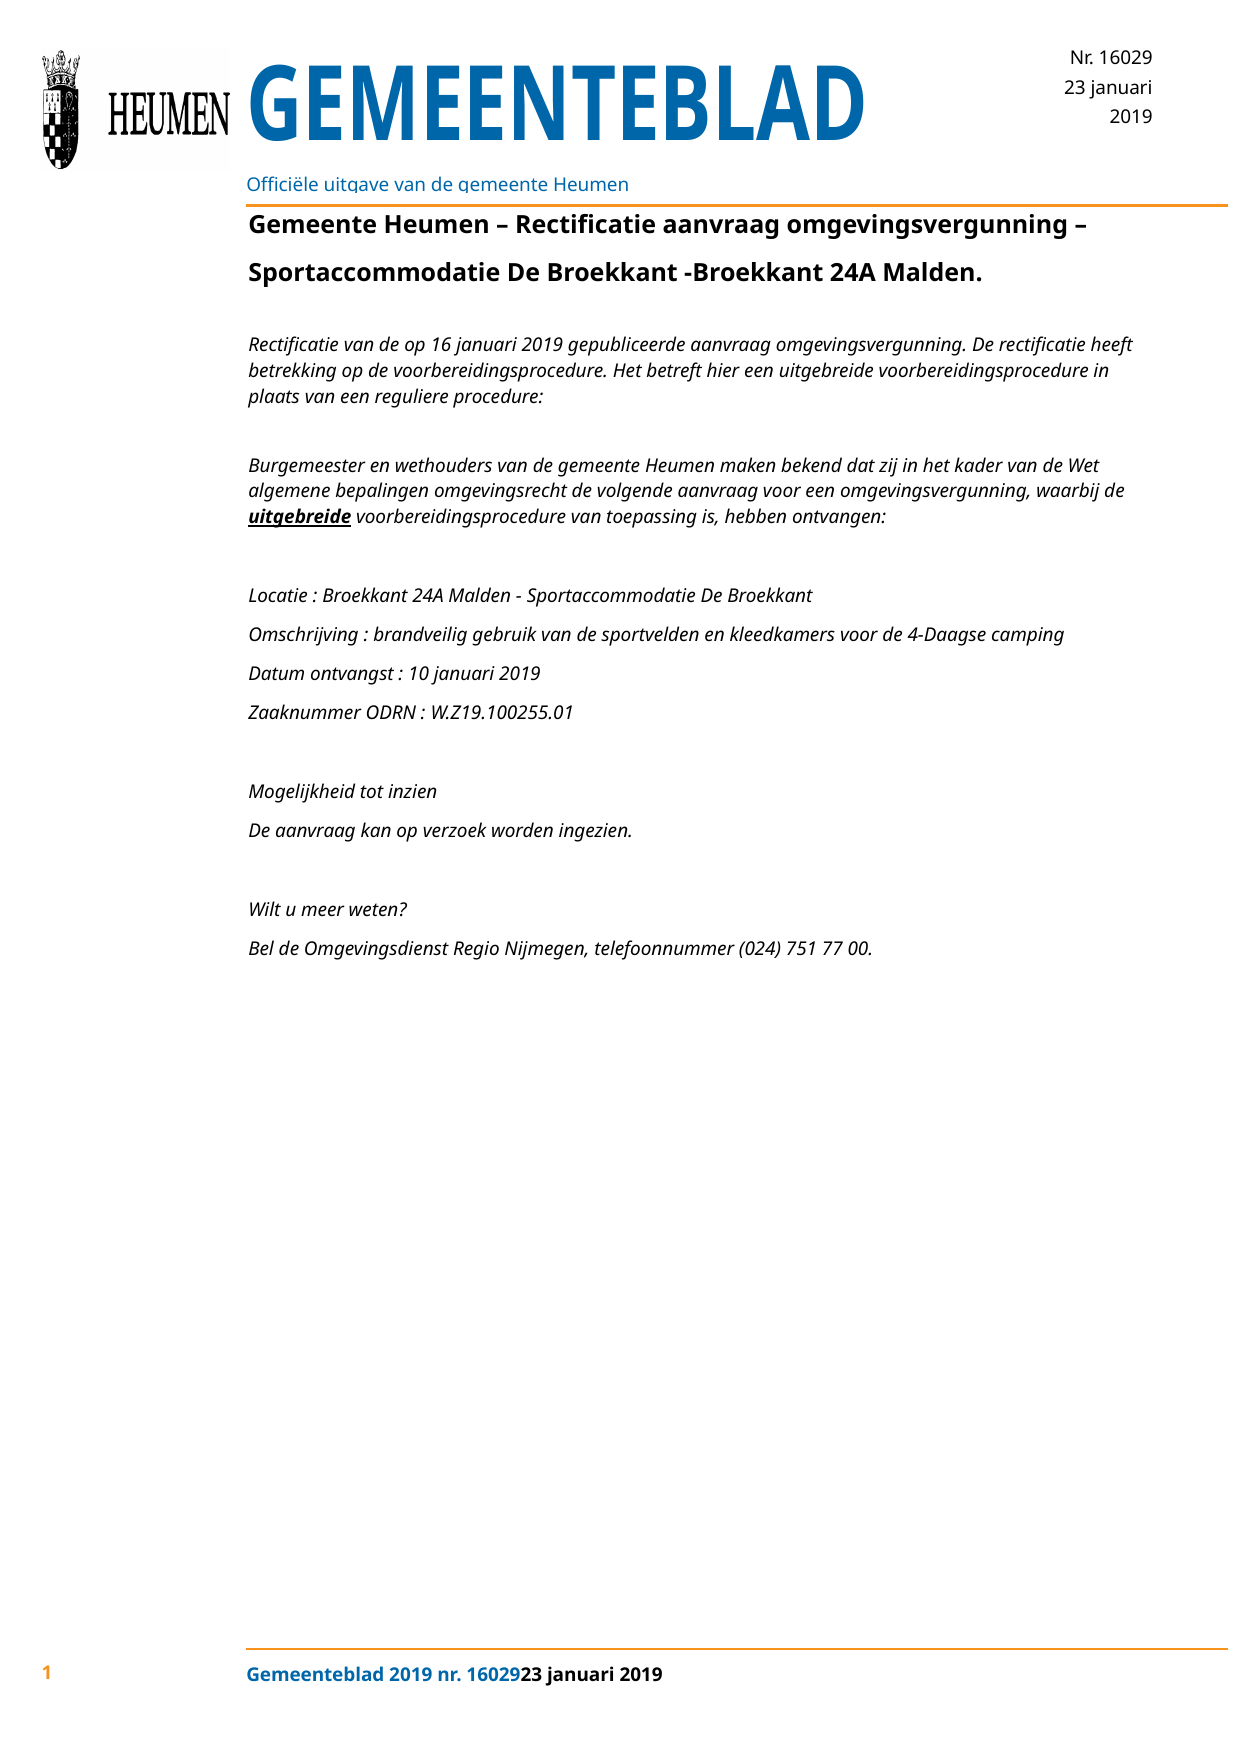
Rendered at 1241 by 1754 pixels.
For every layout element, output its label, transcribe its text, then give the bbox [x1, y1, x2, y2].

text Datum ontvangst : 10 januari 2019 [248, 660, 1152, 686]
text Burgemeester en wethouders van de gemeente Heumen maken bekend dat zij in het kader van de Wet algemene bepalingen omgevingsrecht de volgende aanvraag voor een omgevingsvergunning, waarbij de uitgebreide voorbereidingsprocedure van toepassing is, hebben ontvangen: [248, 452, 1152, 529]
text Bel de Omgevingsdienst Regio Nijmegen, telefoonnummer (024) 751 77 00. [248, 935, 1152, 961]
text De aanvraag kan op verzoek worden ingezien. [248, 817, 1152, 843]
text Omschrijving : brandveilig gebruik van de sportvelden en kleedkamers voor de 4-Daagse camping [248, 621, 1152, 647]
text Gemeente Heumen – Rectificatie aanvraag omgevingsvergunning – Sportaccommodatie De Broekkant -Broekkant 24A Malden. [248, 207, 1152, 288]
text Mogelijkheid tot inzien [248, 778, 1152, 804]
picture [41, 47, 231, 172]
text Wilt u meer weten? [248, 896, 1152, 922]
text Locatie : Broekkant 24A Malden - Sportaccommodatie De Broekkant [248, 582, 1152, 607]
text Zaaknummer ODRN : W.Z19.100255.01 [248, 699, 1152, 725]
text Rectificatie van de op 16 januari 2019 gepubliceerde aanvraag omgevingsvergunning. De rectificatie heeft betrekking op de voorbereidingsprocedure. Het betreft hier een uitgebreide voorbereidingsprocedure in plaats van een reguliere procedure: [248, 331, 1152, 409]
